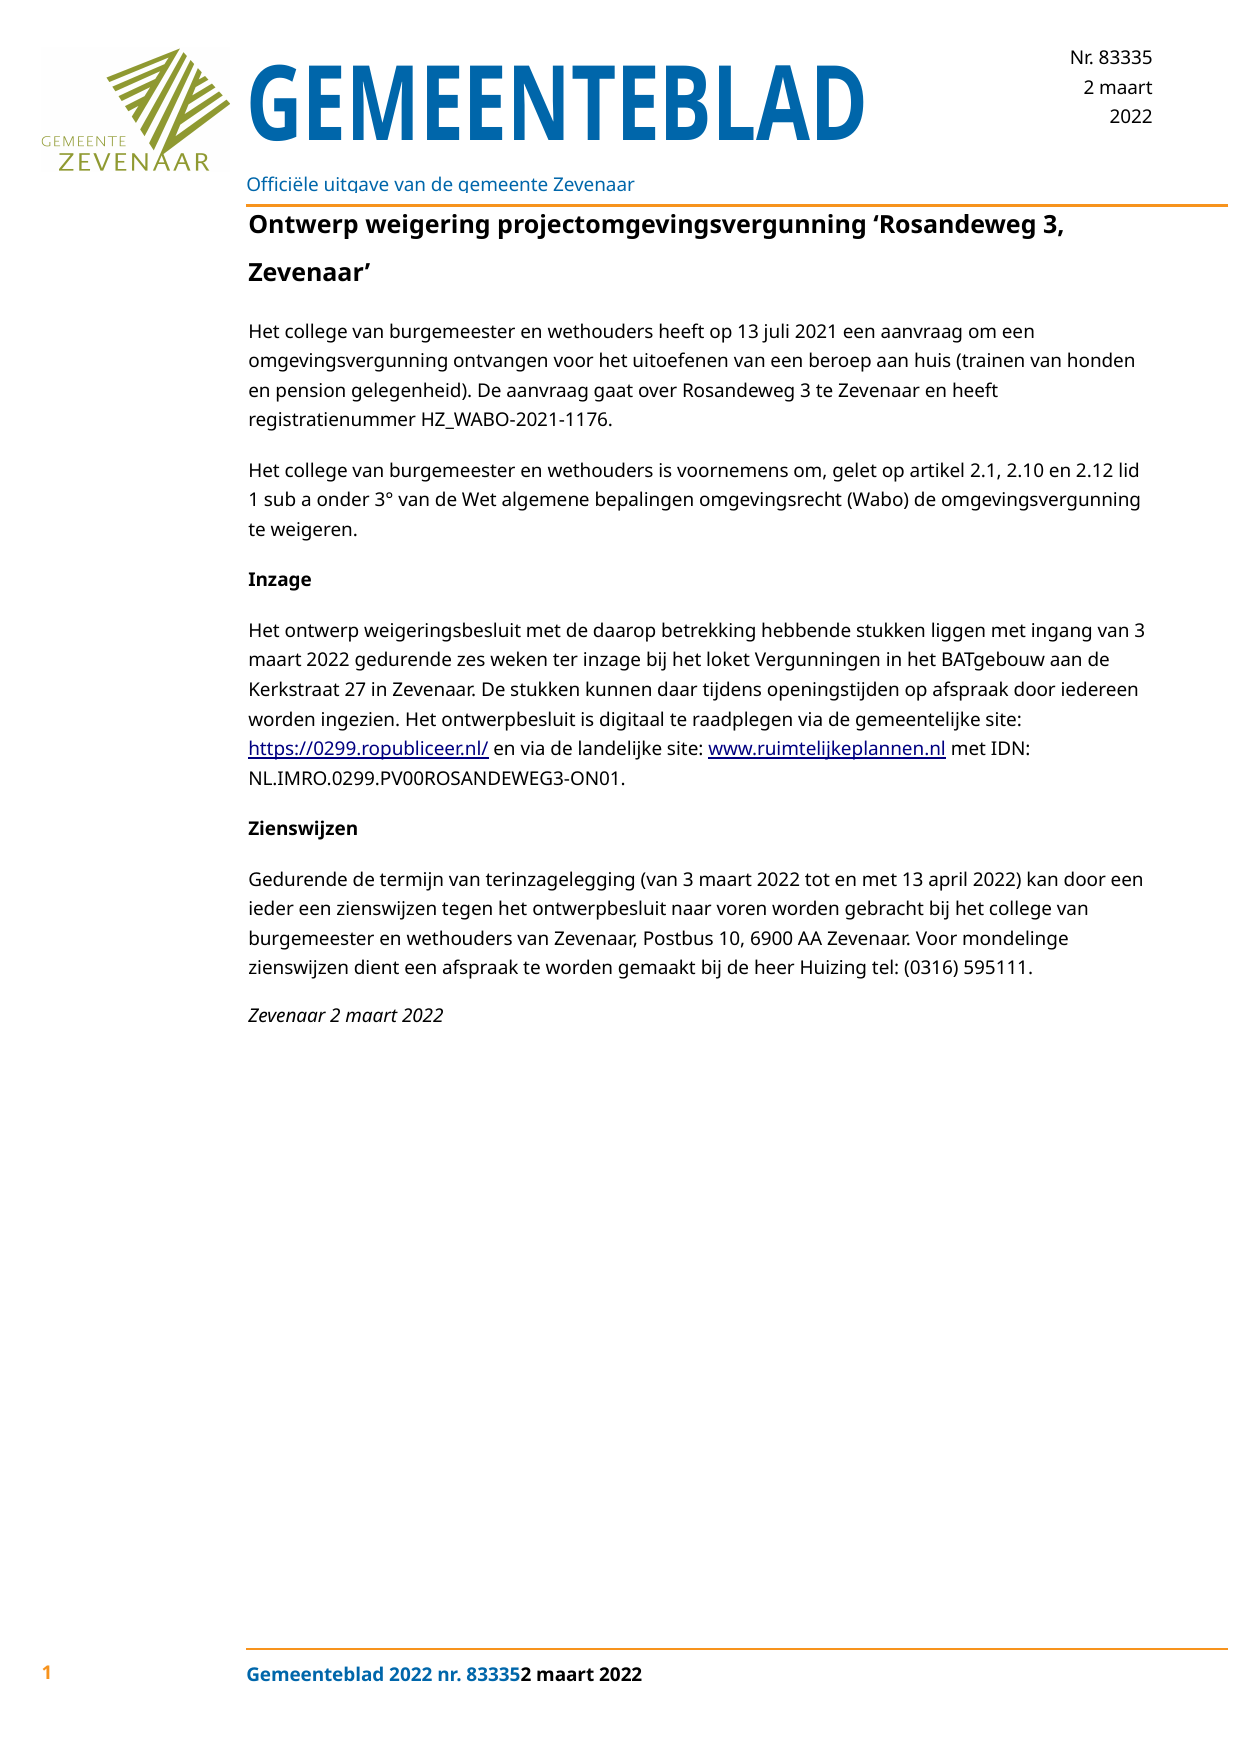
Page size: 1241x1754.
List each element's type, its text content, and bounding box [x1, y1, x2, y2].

text Gedurende de termijn van terinzagelegging (van 3 maart 2022 tot en met 13 april 2022) kan door een ieder een zienswijzen tegen het ontwerpbesluit naar voren worden gebracht bij het college van burgemeester en wethouders van Zevenaar, Postbus 10, 6900 AA Zevenaar. Voor mondelinge zienswijzen dient een afspraak te worden gemaakt bij de heer Huizing tel: (0316) 595111. [248, 866, 1152, 980]
text Ontwerp weigering projectomgevingsvergunning ‘Rosandeweg 3, Zevenaar’ [248, 207, 1152, 288]
text Inzage [248, 567, 1152, 592]
text Zevenaar 2 maart 2022 [248, 1002, 1152, 1028]
text Het college van burgemeester en wethouders is voornemens om, gelet op artikel 2.1, 2.10 en 2.12 lid 1 sub a onder 3° van de Wet algemene bepalingen omgevingsrecht (Wabo) de omgevingsvergunning te weigeren. [248, 457, 1152, 542]
text Zienswijzen [248, 815, 1152, 841]
picture [41, 47, 231, 172]
text Het ontwerp weigeringsbesluit met de daarop betrekking hebbende stukken liggen met ingang van 3 maart 2022 gedurende zes weken ter inzage bij het loket Vergunningen in het BATgebouw aan de Kerkstraat 27 in Zevenaar. De stukken kunnen daar tijdens openingstijden op afspraak door iedereen worden ingezien. Het ontwerpbesluit is digitaal te raadplegen via de gemeentelijke site: https://0299.ropubliceer.nl/ en via de landelijke site: www.ruimtelijkeplannen.nl met IDN: NL.IMRO.0299.PV00ROSANDEWEG3-ON01. [248, 617, 1152, 791]
text Het college van burgemeester en wethouders heeft op 13 juli 2021 een aanvraag om een omgevingsvergunning ontvangen voor het uitoefenen van een beroep aan huis (trainen van honden en pension gelegenheid). De aanvraag gaat over Rosandeweg 3 te Zevenaar en heeft registratienummer HZ_WABO-2021-1176. [248, 318, 1152, 432]
